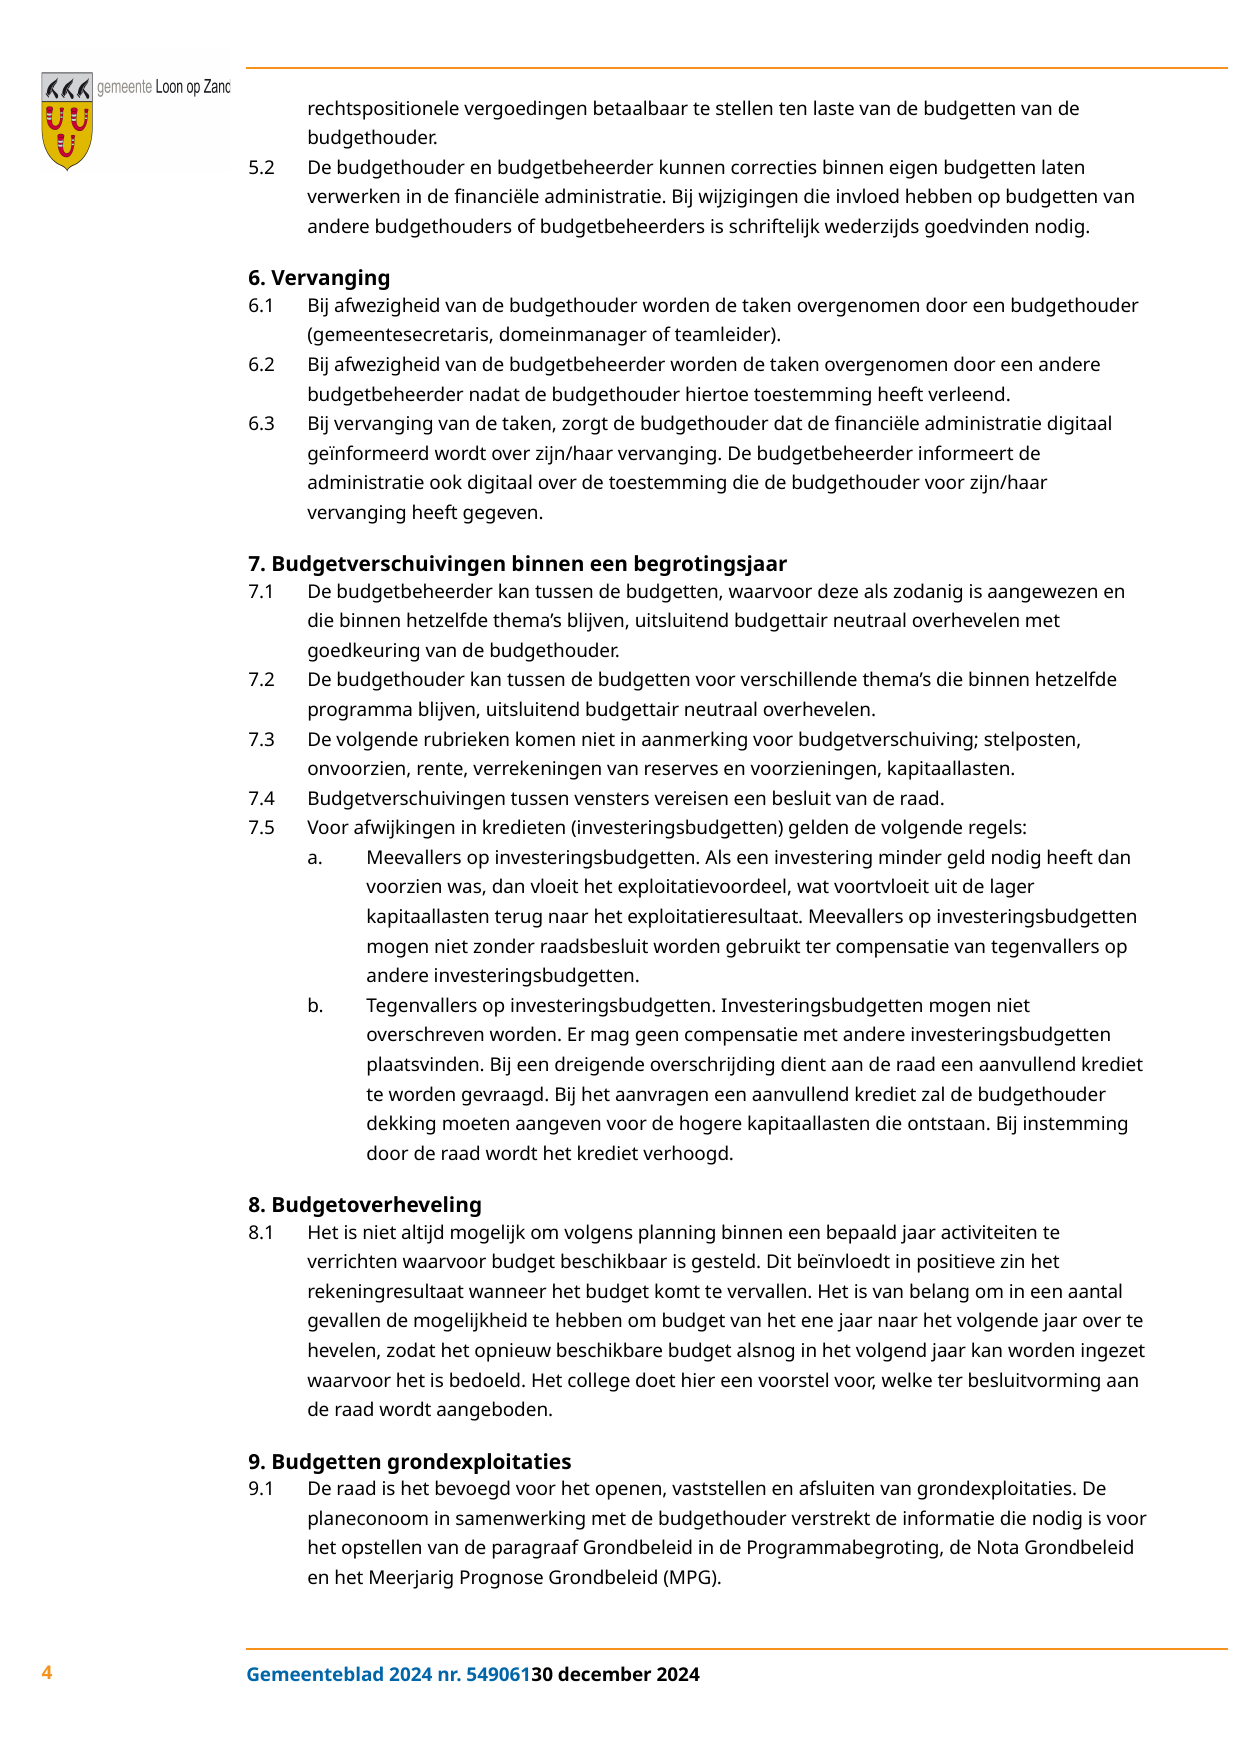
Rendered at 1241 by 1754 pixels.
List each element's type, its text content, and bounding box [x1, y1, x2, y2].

list Het is niet altijd mogelijk om volgens planning binnen een bepaald jaar activiteiten te verrichten waarvoor budget beschikbaar is gesteld. Dit beïnvloedt in positieve zin het rekeningresultaat wanneer het budget komt te vervallen. Het is van belang om in een aantal gevallen de mogelijkheid te hebben om budget van het ene jaar naar het volgende jaar over te hevelen, zodat het opnieuw beschikbare budget alsnog in het volgend jaar kan worden ingezet waarvoor het is bedoeld. Het college doet hier een voorstel voor, welke ter besluitvorming aan de raad wordt aangeboden. [248, 1219, 1152, 1422]
text 7. Budgetverschuivingen binnen een begrotingsjaar [248, 549, 1152, 578]
list Meevallers op investeringsbudgetten. Als een investering minder geld nodig heeft dan voorzien was, dan vloeit het exploitatievoordeel, wat voortvloeit uit de lager kapitaallasten terug naar het exploitatieresultaat. Meevallers op investeringsbudgetten mogen niet zonder raadsbesluit worden gebruikt ter compensatie van tegenvallers op andere investeringsbudgetten. [307, 844, 1152, 988]
list rechtspositionele vergoedingen betaalbaar te stellen ten laste van de budgetten van de budgethouder. [248, 95, 1152, 150]
list De raad is het bevoegd voor het openen, vaststellen en afsluiten van grondexploitaties. De planeconoom in samenwerking met de budgethouder verstrekt de informatie die nodig is voor het opstellen van de paragraaf Grondbeleid in de Programmabegroting, de Nota Grondbeleid en het Meerjarig Prognose Grondbeleid (MPG). [248, 1475, 1152, 1590]
list Bij vervanging van de taken, zorgt de budgethouder dat de financiële administratie digitaal geïnformeerd wordt over zijn/haar vervanging. De budgetbeheerder informeert de administratie ook digitaal over de toestemming die de budgethouder voor zijn/haar vervanging heeft gegeven. [248, 410, 1152, 525]
list De budgethouder en budgetbeheerder kunnen correcties binnen eigen budgetten laten verwerken in de financiële administratie. Bij wijzigingen die invloed hebben op budgetten van andere budgethouders of budgetbeheerders is schriftelijk wederzijds goedvinden nodig. [248, 154, 1152, 239]
list De budgetbeheerder kan tussen de budgetten, waarvoor deze als zodanig is aangewezen en die binnen hetzelfde thema’s blijven, uitsluitend budgettair neutraal overhevelen met goedkeuring van de budgethouder. [248, 578, 1152, 663]
list Voor afwijkingen in kredieten (investeringsbudgetten) gelden de volgende regels: [248, 814, 1152, 840]
list Tegenvallers op investeringsbudgetten. Investeringsbudgetten mogen niet overschreven worden. Er mag geen compensatie met andere investeringsbudgetten plaatsvinden. Bij een dreigende overschrijding dient aan de raad een aanvullend krediet te worden gevraagd. Bij het aanvragen een aanvullend krediet zal de budgethouder dekking moeten aangeven voor de hogere kapitaallasten die ontstaan. Bij instemming door de raad wordt het krediet verhoogd. [307, 992, 1152, 1166]
list Bij afwezigheid van de budgethouder worden de taken overgenomen door een budgethouder (gemeentesecretaris, domeinmanager of teamleider). [248, 292, 1152, 347]
list Budgetverschuivingen tussen vensters vereisen een besluit van de raad. [248, 785, 1152, 811]
list De budgethouder kan tussen de budgetten voor verschillende thema’s die binnen hetzelfde programma blijven, uitsluitend budgettair neutraal overhevelen. [248, 667, 1152, 722]
list De volgende rubrieken komen niet in aanmerking voor budgetverschuiving; stelposten, onvoorzien, rente, verrekeningen van reserves en voorzieningen, kapitaallasten. [248, 726, 1152, 781]
text 9. Budgetten grondexploitaties [248, 1447, 1152, 1475]
list Bij afwezigheid van de budgetbeheerder worden de taken overgenomen door een andere budgetbeheerder nadat de budgethouder hiertoe toestemming heeft verleend. [248, 351, 1152, 406]
text 8. Budgetoverheveling [248, 1190, 1152, 1219]
picture [41, 47, 231, 172]
text 6. Vervanging [248, 263, 1152, 292]
